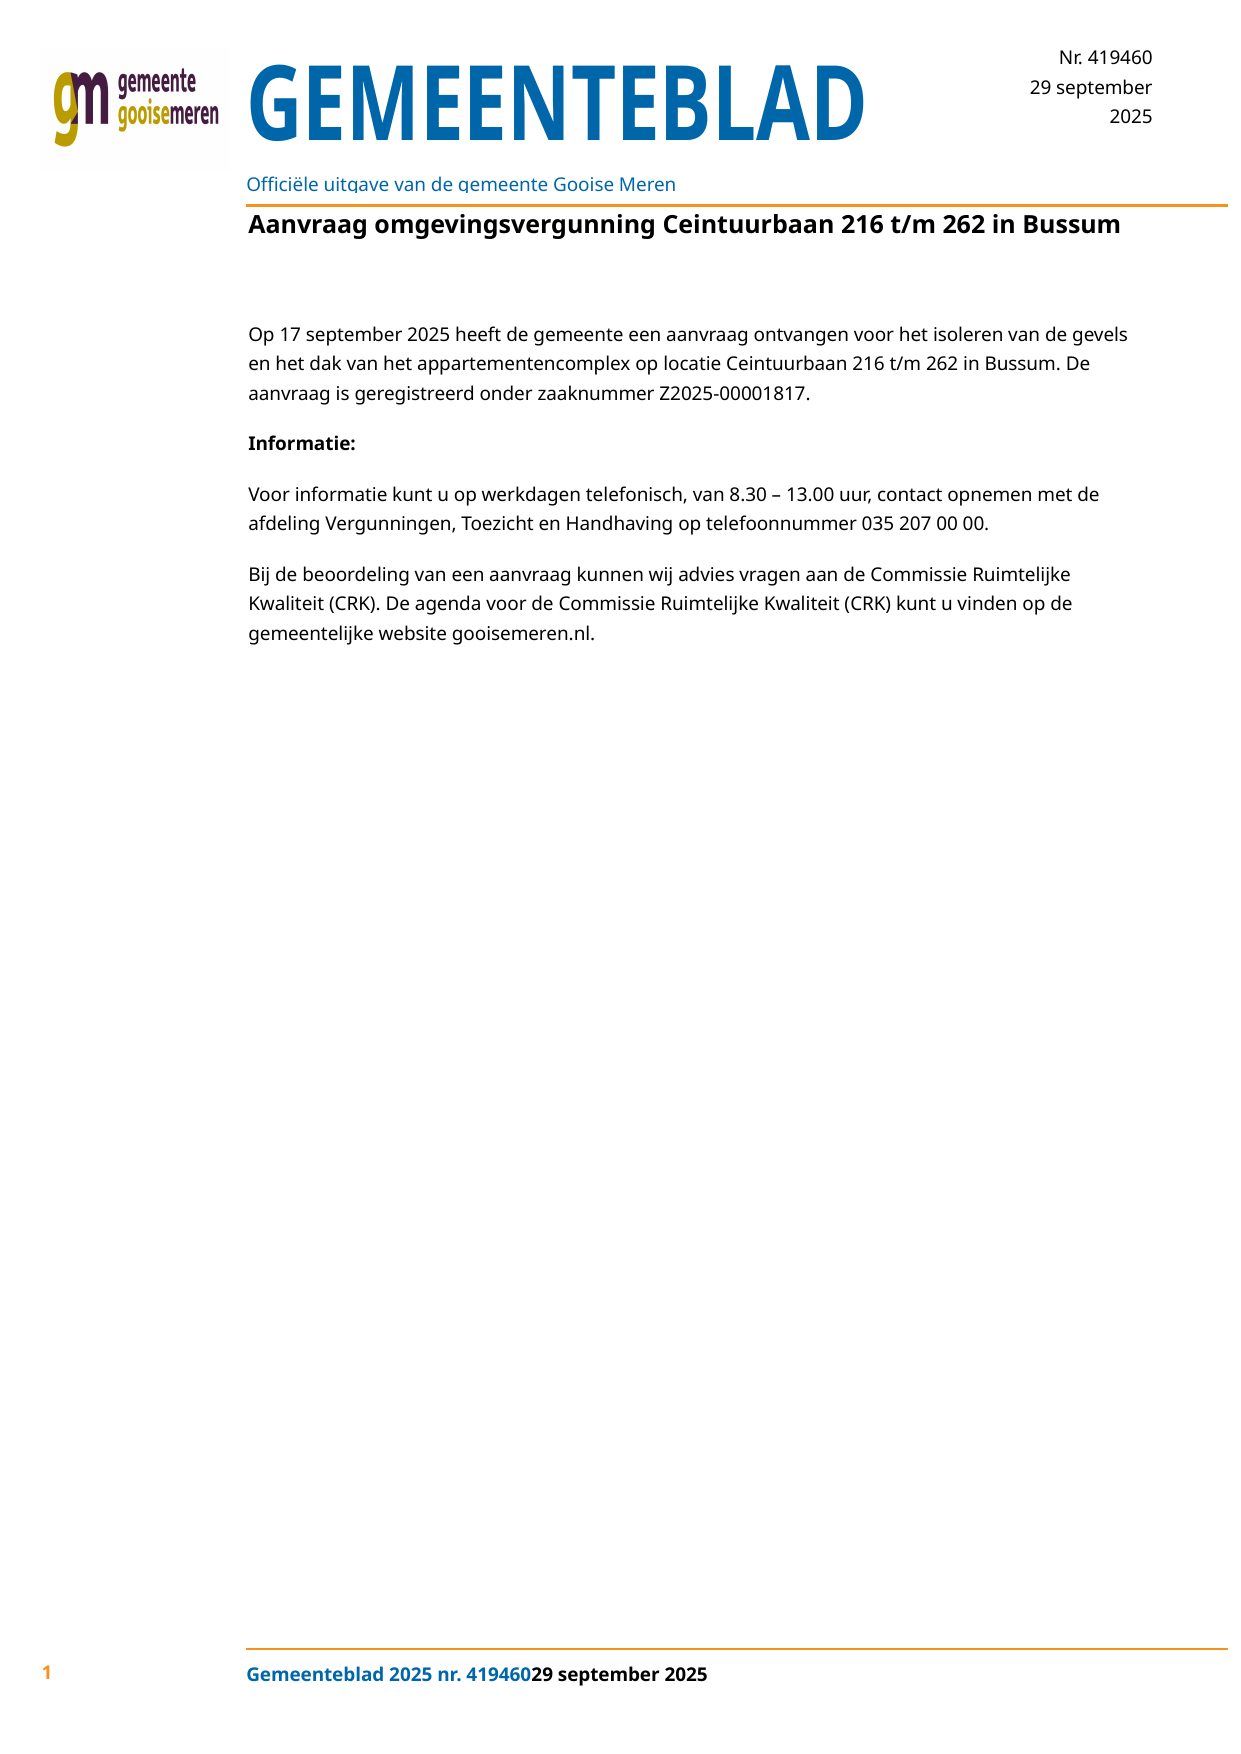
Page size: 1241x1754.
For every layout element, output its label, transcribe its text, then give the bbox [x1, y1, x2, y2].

text Bij de beoordeling van een aanvraag kunnen wij advies vragen aan de Commissie Ruimtelijke Kwaliteit (CRK). De agenda voor de Commissie Ruimtelijke Kwaliteit (CRK) kunt u vinden op de gemeentelijke website gooisemeren.nl. [248, 561, 1152, 646]
text Voor informatie kunt u op werkdagen telefonisch, van 8.30 – 13.00 uur, contact opnemen met de afdeling Vergunningen, Toezicht en Handhaving op telefoonnummer 035 207 00 00. [248, 481, 1152, 536]
picture [41, 47, 231, 172]
text Aanvraag omgevingsvergunning Ceintuurbaan 216 t/m 262 in Bussum [248, 207, 1152, 241]
text Op 17 september 2025 heeft de gemeente een aanvraag ontvangen voor het isoleren van de gevels en het dak van het appartementencomplex op locatie Ceintuurbaan 216 t/m 262 in Bussum. De aanvraag is geregistreerd onder zaaknummer Z2025-00001817. [248, 321, 1152, 406]
text Informatie: [248, 430, 1152, 456]
